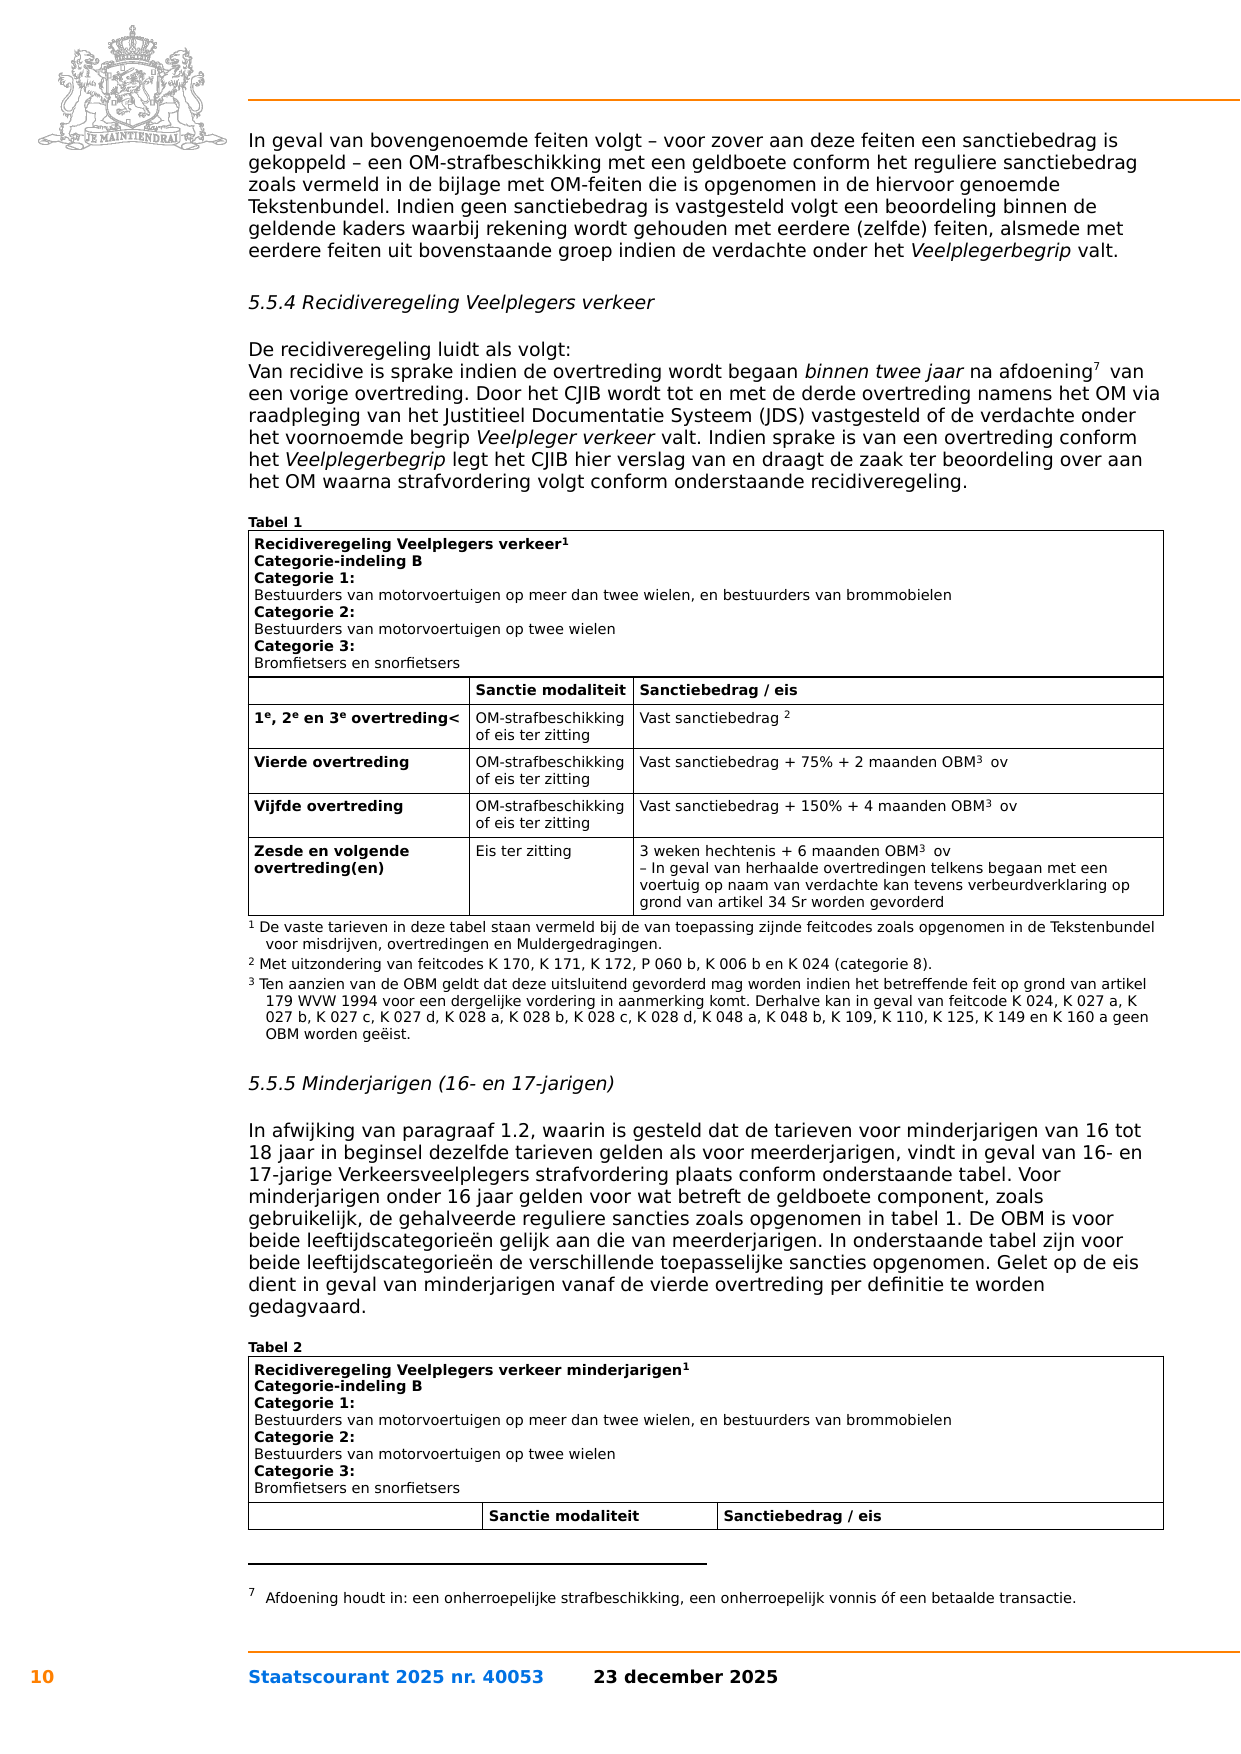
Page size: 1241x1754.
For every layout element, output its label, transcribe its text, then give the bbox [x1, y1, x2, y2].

table_cell 3 weken hechtenis + 6 maanden OBM3 ov – In geval van herhaalde overtredingen telkens begaan met een voertuig op naam van verdachte kan tevens verbeurdverklaring op grond van artikel 34 Sr worden gevorderd [634, 838, 1163, 915]
text In afwijking van paragraaf 1.2, waarin is gesteld dat de tarieven voor minderjarigen van 16 tot 18 jaar in beginsel dezelfde tarieven gelden als voor meerderjarigen, vindt in geval van 16- en 17-jarige Verkeersveelplegers strafvordering plaats conform onderstaande tabel. Voor minderjarigen onder 16 jaar gelden voor wat betreft de geldboete component, zoals gebruikelijk, de gehalveerde reguliere sancties zoals opgenomen in tabel 1. De OBM is voor beide leeftijdscategorieën gelijk aan die van meerderjarigen. In onderstaande tabel zijn voor beide leeftijdscategorieën de verschillende toepasselijke sancties opgenomen. Gelet op de eis dient in geval van minderjarigen vanaf de vierde overtreding per definitie te worden gedagvaard. [248, 1120, 1163, 1318]
text Afdoening houdt in: een onherroepelijke strafbeschikking, een onherroepelijk vonnis óf een betaalde transactie. [248, 1586, 1163, 1608]
table_cell 1e, 2e en 3e overtreding< [249, 705, 469, 748]
text Van recidive is sprake indien de overtreding wordt begaan binnen twee jaar na afdoening van een vorige overtreding. Door het CJIB wordt tot en met de derde overtreding namens het OM via raadpleging van het Justitieel Documentatie Systeem (JDS) vastgesteld of de verdachte onder het voornoemde begrip Veelpleger verkeer valt. Indien sprake is van een overtreding conform het Veelplegerbegrip legt het CJIB hier verslag van en draagt de zaak ter beoordeling over aan het OM waarna strafvordering volgt conform onderstaande recidiveregeling. [248, 361, 1163, 493]
subtitle 5.5.5 Minderjarigen (16- en 17-jarigen) [248, 1073, 1163, 1095]
picture [38, 25, 227, 150]
table_cell Recidiveregeling Veelplegers verkeer1 Categorie-indeling B Categorie 1: Bestuurders van motorvoertuigen op meer dan twee wielen, en bestuurders van brommobielen Categorie 2: Bestuurders van motorvoertuigen op twee wielen Categorie 3: Bromfietsers en snorfietsers [249, 531, 1163, 676]
table_cell OM-strafbeschikking of eis ter zitting [470, 749, 633, 793]
text In geval van bovengenoemde feiten volgt – voor zover aan deze feiten een sanctiebedrag is gekoppeld – een OM-strafbeschikking met een geldboete conform het reguliere sanctiebedrag zoals vermeld in de bijlage met OM-feiten die is opgenomen in de hiervoor genoemde Tekstenbundel. Indien geen sanctiebedrag is vastgesteld volgt een beoordeling binnen de geldende kaders waarbij rekening wordt gehouden met eerdere (zelfde) feiten, alsmede met eerdere feiten uit bovenstaande groep indien de verdachte onder het Veelplegerbegrip valt. [248, 130, 1163, 262]
table_cell Vast sanctiebedrag + 150% + 4 maanden OBM3 ov [634, 794, 1163, 837]
table_cell Vierde overtreding [249, 749, 469, 793]
text De recidiveregeling luidt als volgt: [248, 339, 1163, 361]
table_cell Vast sanctiebedrag 2 [634, 705, 1163, 748]
table_header Tabel 1 [248, 515, 1163, 530]
table_cell Vast sanctiebedrag + 75% + 2 maanden OBM3 ov [634, 749, 1163, 793]
table_cell Sanctie modaliteit [483, 1503, 717, 1529]
table_cell Sanctiebedrag / eis [634, 678, 1163, 704]
table_cell Recidiveregeling Veelplegers verkeer minderjarigen1 Categorie-indeling B Categorie 1: Bestuurders van motorvoertuigen op meer dan twee wielen, en bestuurders van brommobielen Categorie 2: Bestuurders van motorvoertuigen op twee wielen Categorie 3: Bromfietsers en snorfietsers [249, 1357, 1163, 1502]
table_cell Vijfde overtreding [249, 794, 469, 837]
table_cell [249, 678, 469, 704]
table_header Tabel 2 [248, 1340, 1163, 1356]
table_cell Sanctiebedrag / eis [718, 1503, 1163, 1529]
table_cell Zesde en volgende overtreding(en) [249, 838, 469, 915]
table_cell Eis ter zitting [470, 838, 633, 915]
table_cell 1 De vaste tarieven in deze tabel staan vermeld bij de van toepassing zijnde feitcodes zoals opgenomen in de Tekstenbundel voor misdrijven, overtredingen en Muldergedragingen. 2 Met uitzondering van feitcodes K 170, K 171, K 172, P 060 b, K 006 b en K 024 (categorie 8). 3 Ten aanzien van de OBM geldt dat deze uitsluitend gevorderd mag worden indien het betreffende feit op grond van artikel 179 WVW 1994 voor een dergelijke vordering in aanmerking komt. Derhalve kan in geval van feitcode K 024, K 027 a, K 027 b, K 027 c, K 027 d, K 028 a, K 028 b, K 028 c, K 028 d, K 048 a, K 048 b, K 109, K 110, K 125, K 149 en K 160 a geen OBM worden geëist. [248, 916, 1163, 1043]
table_cell OM-strafbeschikking of eis ter zitting [470, 705, 633, 748]
table_cell OM-strafbeschikking of eis ter zitting [470, 794, 633, 837]
table_cell Sanctie modaliteit [470, 678, 633, 704]
subtitle 5.5.4 Recidiveregeling Veelplegers verkeer [248, 292, 1163, 314]
table_cell [249, 1503, 482, 1529]
